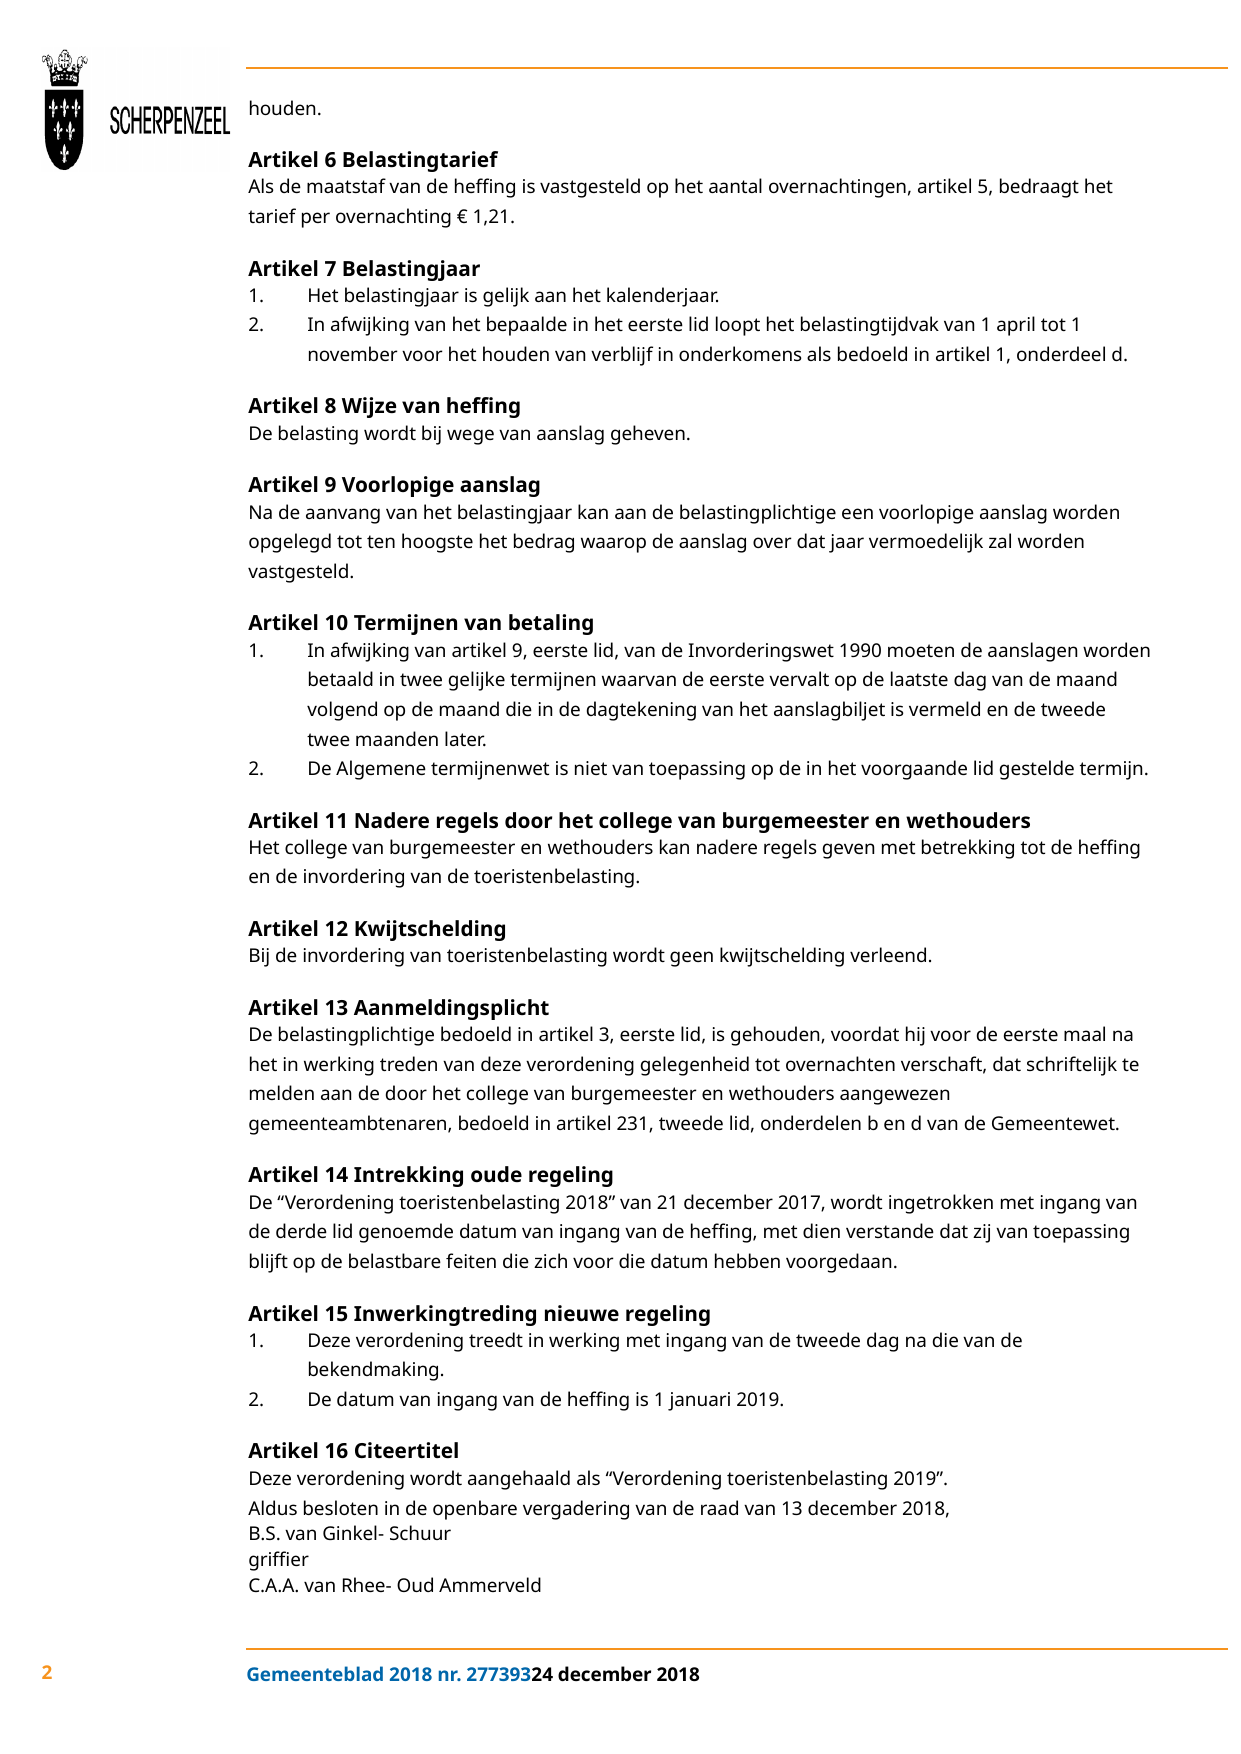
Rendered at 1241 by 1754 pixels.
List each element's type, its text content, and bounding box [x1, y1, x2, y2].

text Artikel 14 Intrekking oude regeling [248, 1161, 1152, 1189]
text Na de aanvang van het belastingjaar kan aan de belastingplichtige een voorlopige aanslag worden opgelegd tot ten hoogste het bedrag waarop de aanslag over dat jaar vermoedelijk zal worden vastgesteld. [248, 499, 1152, 584]
text Artikel 12 Kwijtschelding [248, 914, 1152, 943]
text houden. [248, 95, 1152, 121]
text Artikel 6 Belastingtarief [248, 145, 1152, 174]
text Deze verordening wordt aangehaald als “Verordening toeristenbelasting 2019”. [248, 1465, 1152, 1491]
text griffier [248, 1546, 1152, 1572]
text Artikel 13 Aanmeldingsplicht [248, 993, 1152, 1021]
text C.A.A. van Rhee- Oud Ammerveld [248, 1572, 1152, 1598]
text B.S. van Ginkel- Schuur [248, 1520, 1152, 1546]
list In afwijking van artikel 9, eerste lid, van de Invorderingswet 1990 moeten de aanslagen worden betaald in twee gelijke termijnen waarvan de eerste vervalt op de laatste dag van de maand volgend op de maand die in de dagtekening van het aanslagbiljet is vermeld en de tweede twee maanden later. [248, 637, 1152, 751]
list In afwijking van het bepaalde in het eerste lid loopt het belastingtijdvak van 1 april tot 1 november voor het houden van verblijf in onderkomens als bedoeld in artikel 1, onderdeel d. [248, 312, 1152, 367]
text De belastingplichtige bedoeld in artikel 3, eerste lid, is gehouden, voordat hij voor de eerste maal na het in werking treden van deze verordening gelegenheid tot overnachten verschaft, dat schriftelijk te melden aan de door het college van burgemeester en wethouders aangewezen gemeenteambtenaren, bedoeld in artikel 231, tweede lid, onderdelen b en d van de Gemeentewet. [248, 1021, 1152, 1136]
text Artikel 11 Nadere regels door het college van burgemeester en wethouders [248, 806, 1152, 834]
list Deze verordening treedt in werking met ingang van de tweede dag na die van de bekendmaking. [248, 1327, 1152, 1382]
text Het college van burgemeester en wethouders kan nadere regels geven met betrekking tot de heffing en de invordering van de toeristenbelasting. [248, 834, 1152, 889]
text Artikel 8 Wijze van heffing [248, 392, 1152, 420]
text Artikel 7 Belastingjaar [248, 254, 1152, 282]
text Als de maatstaf van de heffing is vastgesteld op het aantal overnachtingen, artikel 5, bedraagt het tarief per overnachting € 1,21. [248, 174, 1152, 229]
text Artikel 15 Inwerkingtreding nieuwe regeling [248, 1299, 1152, 1327]
list De Algemene termijnenwet is niet van toepassing op de in het voorgaande lid gestelde termijn. [248, 755, 1152, 781]
list Het belastingjaar is gelijk aan het kalenderjaar. [248, 282, 1152, 308]
text Bij de invordering van toeristenbelasting wordt geen kwijtschelding verleend. [248, 943, 1152, 968]
text Artikel 16 Citeertitel [248, 1437, 1152, 1465]
text Artikel 9 Voorlopige aanslag [248, 471, 1152, 499]
text De belasting wordt bij wege van aanslag geheven. [248, 420, 1152, 446]
text Aldus besloten in de openbare vergadering van de raad van 13 december 2018, [248, 1495, 1152, 1520]
list De datum van ingang van de heffing is 1 januari 2019. [248, 1386, 1152, 1412]
picture [41, 47, 231, 172]
text De “Verordening toeristenbelasting 2018” van 21 december 2017, wordt ingetrokken met ingang van de derde lid genoemde datum van ingang van de heffing, met dien verstande dat zij van toepassing blijft op de belastbare feiten die zich voor die datum hebben voorgedaan. [248, 1189, 1152, 1274]
text Artikel 10 Termijnen van betaling [248, 608, 1152, 637]
